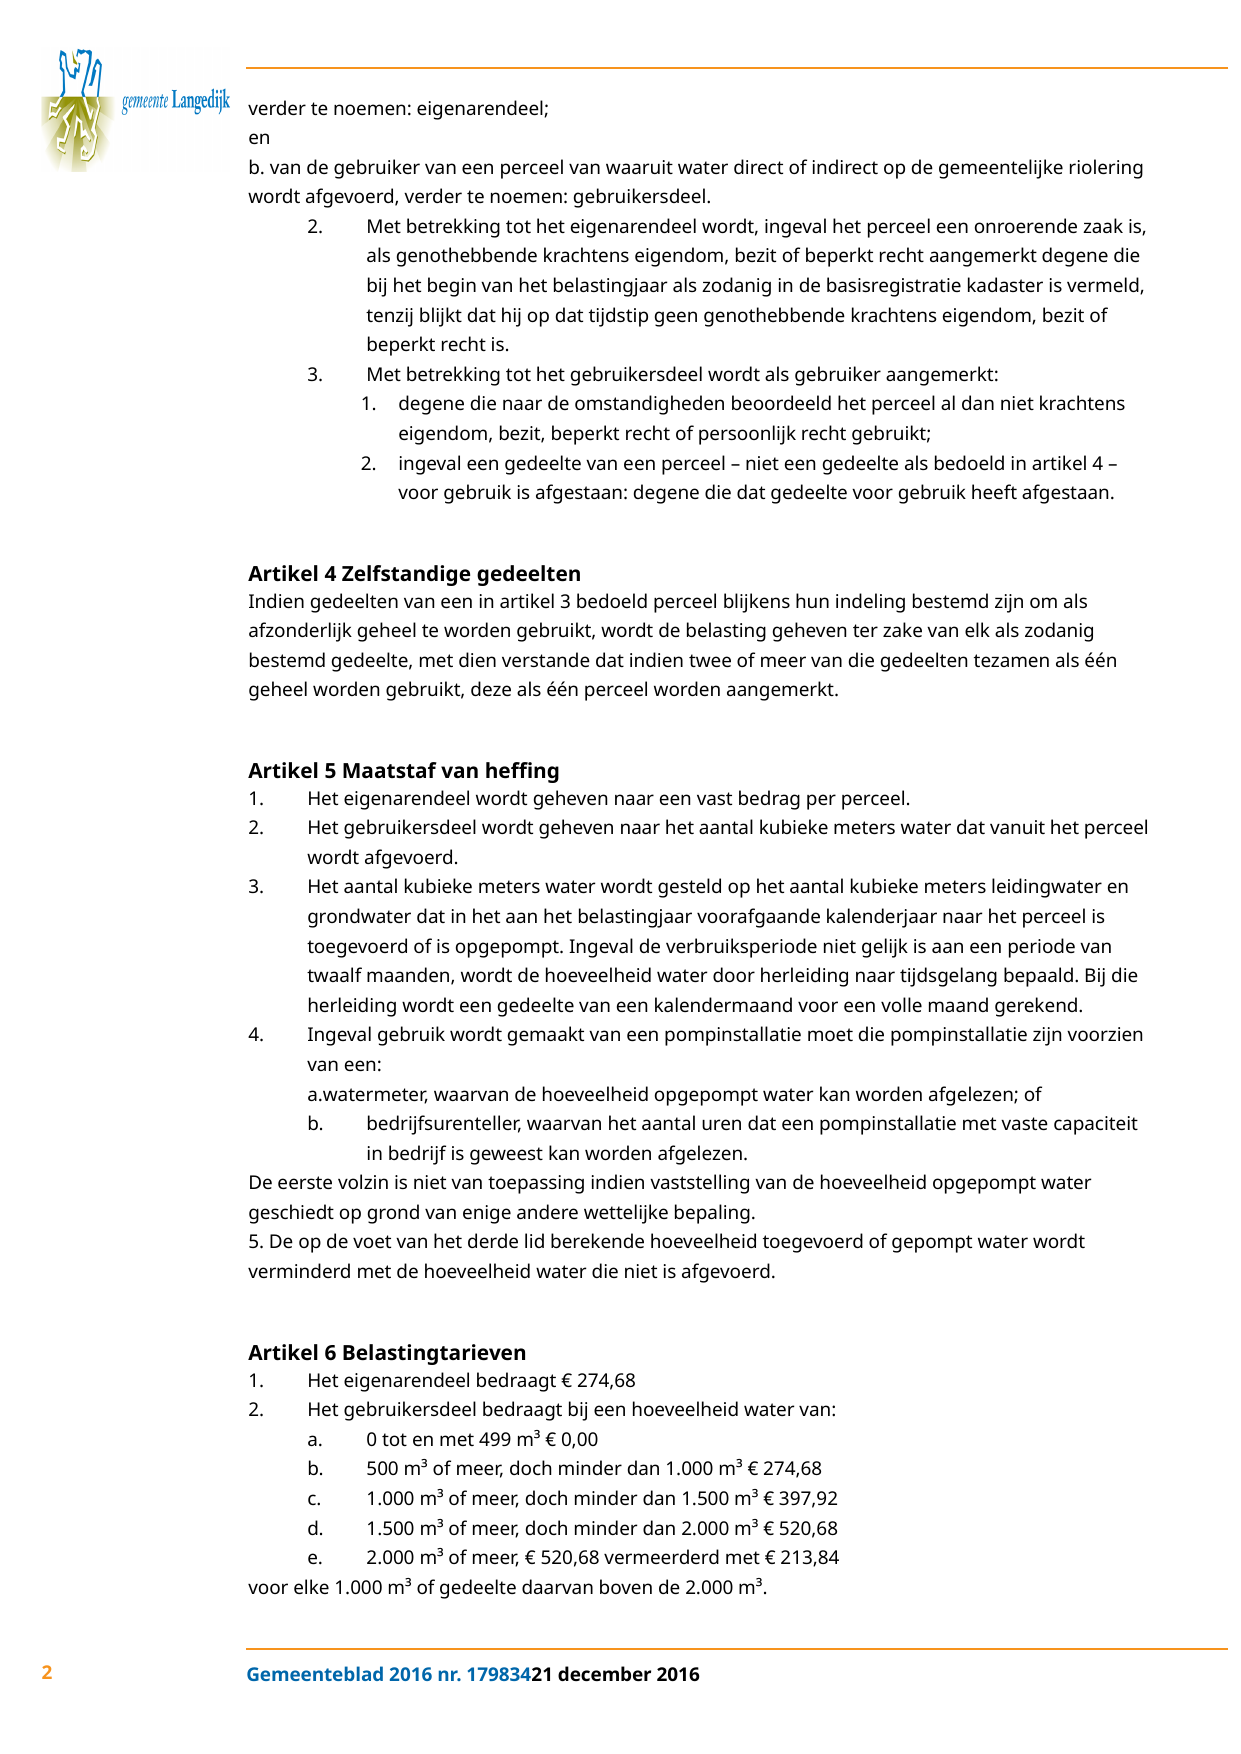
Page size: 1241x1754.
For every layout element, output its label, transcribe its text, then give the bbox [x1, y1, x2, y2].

list Het gebruikersdeel wordt geheven naar het aantal kubieke meters water dat vanuit het perceel wordt afgevoerd. [248, 814, 1152, 870]
list ingeval een gedeelte van een perceel – niet een gedeelte als bedoeld in artikel 4 – voor gebruik is afgestaan: degene die dat gedeelte voor gebruik heeft afgestaan. [361, 450, 1152, 505]
list 500 m³ of meer, doch minder dan 1.000 m³ € 274,68 [307, 1456, 1152, 1481]
text b. van de gebruiker van een perceel van waaruit water direct of indirect op de gemeentelijke riolering wordt afgevoerd, verder te noemen: gebruikersdeel. [248, 154, 1152, 209]
text Artikel 5 Maatstaf van heffing [248, 757, 1152, 785]
list Het gebruikersdeel bedraagt bij een hoeveelheid water van: [248, 1396, 1152, 1422]
picture [41, 47, 231, 172]
list 1.500 m³ of meer, doch minder dan 2.000 m³ € 520,68 [307, 1515, 1152, 1540]
list 0 tot en met 499 m³ € 0,00 [307, 1426, 1152, 1452]
list Met betrekking tot het eigenarendeel wordt, ingeval het perceel een onroerende zaak is, als genothebbende krachtens eigendom, bezit of beperkt recht aangemerkt degene die bij het begin van het belastingjaar als zodanig in de basisregistratie kadaster is vermeld, tenzij blijkt dat hij op dat tijdstip geen genothebbende krachtens eigendom, bezit of beperkt recht is. [307, 213, 1152, 357]
text Artikel 6 Belastingtarieven [248, 1338, 1152, 1367]
text Artikel 4 Zelfstandige gedeelten [248, 559, 1152, 588]
list 1.000 m³ of meer, doch minder dan 1.500 m³ € 397,92 [307, 1485, 1152, 1511]
text Indien gedeelten van een in artikel 3 bedoeld perceel blijkens hun indeling bestemd zijn om als afzonderlijk geheel te worden gebruikt, wordt de belasting geheven ter zake van elk als zodanig bestemd gedeelte, met dien verstande dat indien twee of meer van die gedeelten tezamen als één geheel worden gebruikt, deze als één perceel worden aangemerkt. [248, 588, 1152, 702]
text en [248, 124, 1152, 150]
list Ingeval gebruik wordt gemaakt van een pompinstallatie moet die pompinstallatie zijn voorzien van een: [248, 1022, 1152, 1077]
list bedrijfsurenteller, waarvan het aantal uren dat een pompinstallatie met vaste capaciteit in bedrijf is geweest kan worden afgelezen. [307, 1110, 1152, 1166]
list Met betrekking tot het gebruikersdeel wordt als gebruiker aangemerkt: [307, 361, 1152, 387]
text verder te noemen: eigenarendeel; [248, 95, 1152, 121]
list 2.000 m³ of meer, € 520,68 vermeerderd met € 213,84 [307, 1544, 1152, 1570]
list a.watermeter, waarvan de hoeveelheid opgepompt water kan worden afgelezen; of [248, 1081, 1152, 1107]
text De eerste volzin is niet van toepassing indien vaststelling van de hoeveelheid opgepompt water geschiedt op grond van enige andere wettelijke bepaling. [248, 1169, 1152, 1225]
list degene die naar de omstandigheden beoordeeld het perceel al dan niet krachtens eigendom, bezit, beperkt recht of persoonlijk recht gebruikt; [361, 391, 1152, 446]
text 5. De op de voet van het derde lid berekende hoeveelheid toegevoerd of gepompt water wordt verminderd met de hoeveelheid water die niet is afgevoerd. [248, 1229, 1152, 1284]
list Het eigenarendeel bedraagt € 274,68 [248, 1367, 1152, 1392]
list Het eigenarendeel wordt geheven naar een vast bedrag per perceel. [248, 785, 1152, 811]
list Het aantal kubieke meters water wordt gesteld op het aantal kubieke meters leidingwater en grondwater dat in het aan het belastingjaar voorafgaande kalenderjaar naar het perceel is toegevoerd of is opgepompt. Ingeval de verbruiksperiode niet gelijk is aan een periode van twaalf maanden, wordt de hoeveelheid water door herleiding naar tijdsgelang bepaald. Bij die herleiding wordt een gedeelte van een kalendermaand voor een volle maand gerekend. [248, 874, 1152, 1018]
text voor elke 1.000 m³ of gedeelte daarvan boven de 2.000 m³. [248, 1574, 1152, 1599]
